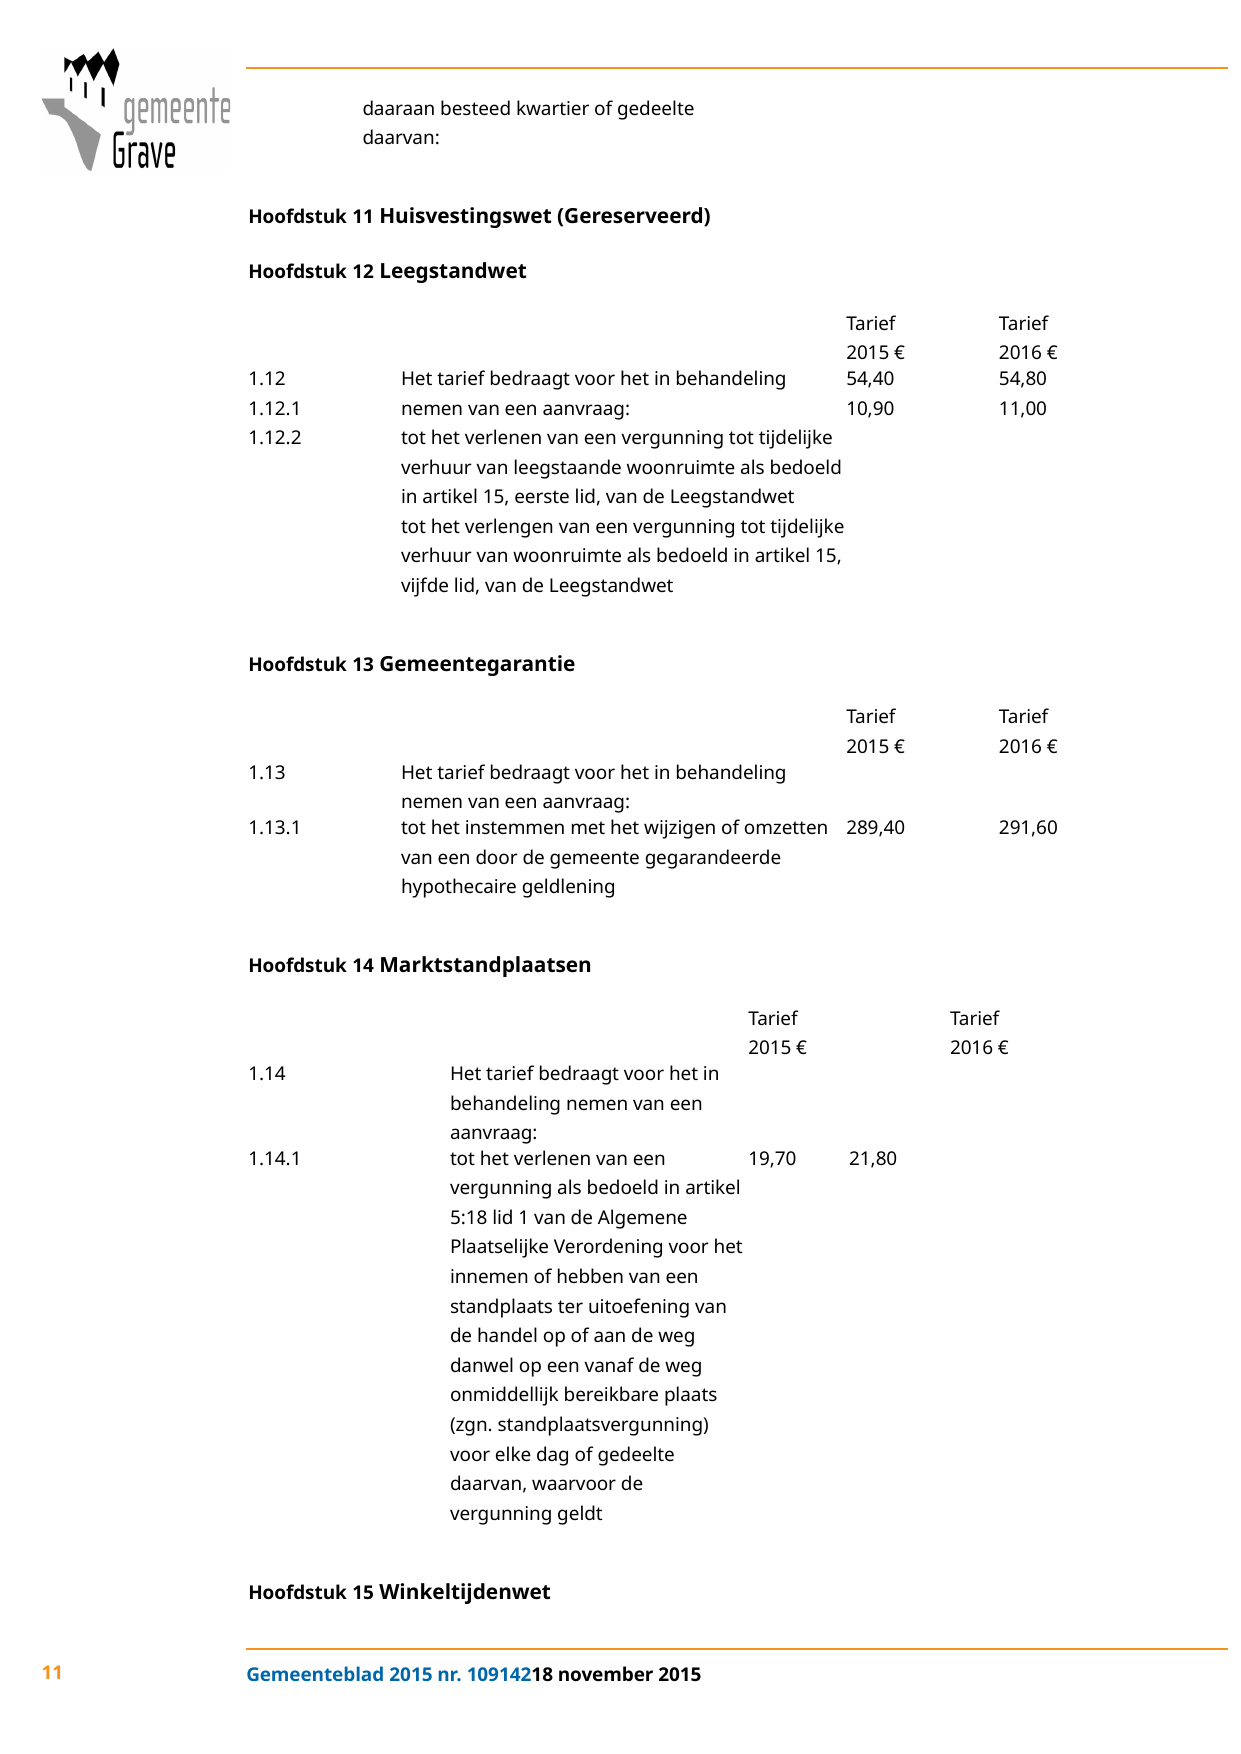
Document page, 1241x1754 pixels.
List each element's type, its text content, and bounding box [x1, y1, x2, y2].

table_cell Het tarief bedraagt voor het in behandeling nemen van een aanvraag: tot het verlenen van een vergunning tot tijdelijke verhuur van leegstaande woonruimte als bedoeld in artikel 15, eerste lid, van de Leegstandwet tot het verlengen van een vergunning tot tijdelijke verhuur van woonruimte als bedoeld in artikel 15, vijfde lid, van de Leegstandwet [401, 365, 846, 598]
table_header [248, 1005, 349, 1060]
text Hoofdstuk 13 Gemeentegarantie [248, 649, 1152, 678]
table_cell Het tarief bedraagt voor het in behandeling nemen van een aanvraag: [450, 1060, 748, 1145]
table_cell [809, 95, 1037, 150]
table_header Tarief 2015 € [846, 310, 999, 365]
table_cell 1.12 1.12.1 1.12.2 [248, 365, 401, 598]
table_header [349, 1005, 748, 1060]
table_cell tot het verlenen van een vergunning als bedoeld in artikel 5:18 lid 1 van de Algemene Plaatselijke Verordening voor het innemen of hebben van een standplaats ter uitoefening van de handel op of aan de weg danwel op een vanaf de weg onmiddellijk bereikbare plaats (zgn. standplaatsvergunning) voor elke dag of gedeelte daarvan, waarvoor de vergunning geldt [450, 1145, 748, 1526]
text Hoofdstuk 12 Leegstandwet [248, 256, 1152, 284]
table_cell Het tarief bedraagt voor het in behandeling nemen van een aanvraag: [401, 759, 846, 814]
table_header [401, 704, 846, 759]
table_header [248, 704, 401, 759]
table_cell 291,60 [999, 814, 1152, 899]
table_cell tot het instemmen met het wijzigen of omzetten van een door de gemeente gegarandeerde hypothecaire geldlening [401, 814, 846, 899]
table_cell 1.14 [248, 1060, 450, 1145]
table_cell 1.13.1 [248, 814, 401, 899]
table_header Tarief 2016 € [999, 704, 1152, 759]
table_cell [846, 759, 999, 814]
table_header Tarief 2016 € [999, 310, 1152, 365]
table_cell [695, 95, 809, 150]
table_cell [849, 1060, 1051, 1145]
table_cell 54,80 11,00 [999, 365, 1152, 598]
text Hoofdstuk 14 Marktstandplaatsen [248, 951, 1152, 979]
table_cell 1.13 [248, 759, 401, 814]
text Hoofdstuk 15 Winkeltijdenwet [248, 1577, 1152, 1606]
table_cell [248, 95, 362, 150]
table_cell 1.14.1 [248, 1145, 450, 1526]
picture [41, 47, 231, 172]
table_header Tarief 2015 € [748, 1005, 950, 1060]
table_cell [748, 1060, 849, 1145]
text Hoofdstuk 11 Huisvestingswet (Gereserveerd) [248, 202, 1152, 230]
table_cell [999, 759, 1152, 814]
table_header [248, 310, 401, 365]
table_cell daaraan besteed kwartier of gedeelte daarvan: [362, 95, 695, 150]
table_cell 289,40 [846, 814, 999, 899]
table_cell 19,70 [748, 1145, 849, 1526]
table_header Tarief 2015 € [846, 704, 999, 759]
table_cell 54,40 10,90 [846, 365, 999, 598]
table_header Tarief 2016 € [950, 1005, 1152, 1060]
table_cell 21,80 [849, 1145, 1051, 1526]
table_header [401, 310, 846, 365]
